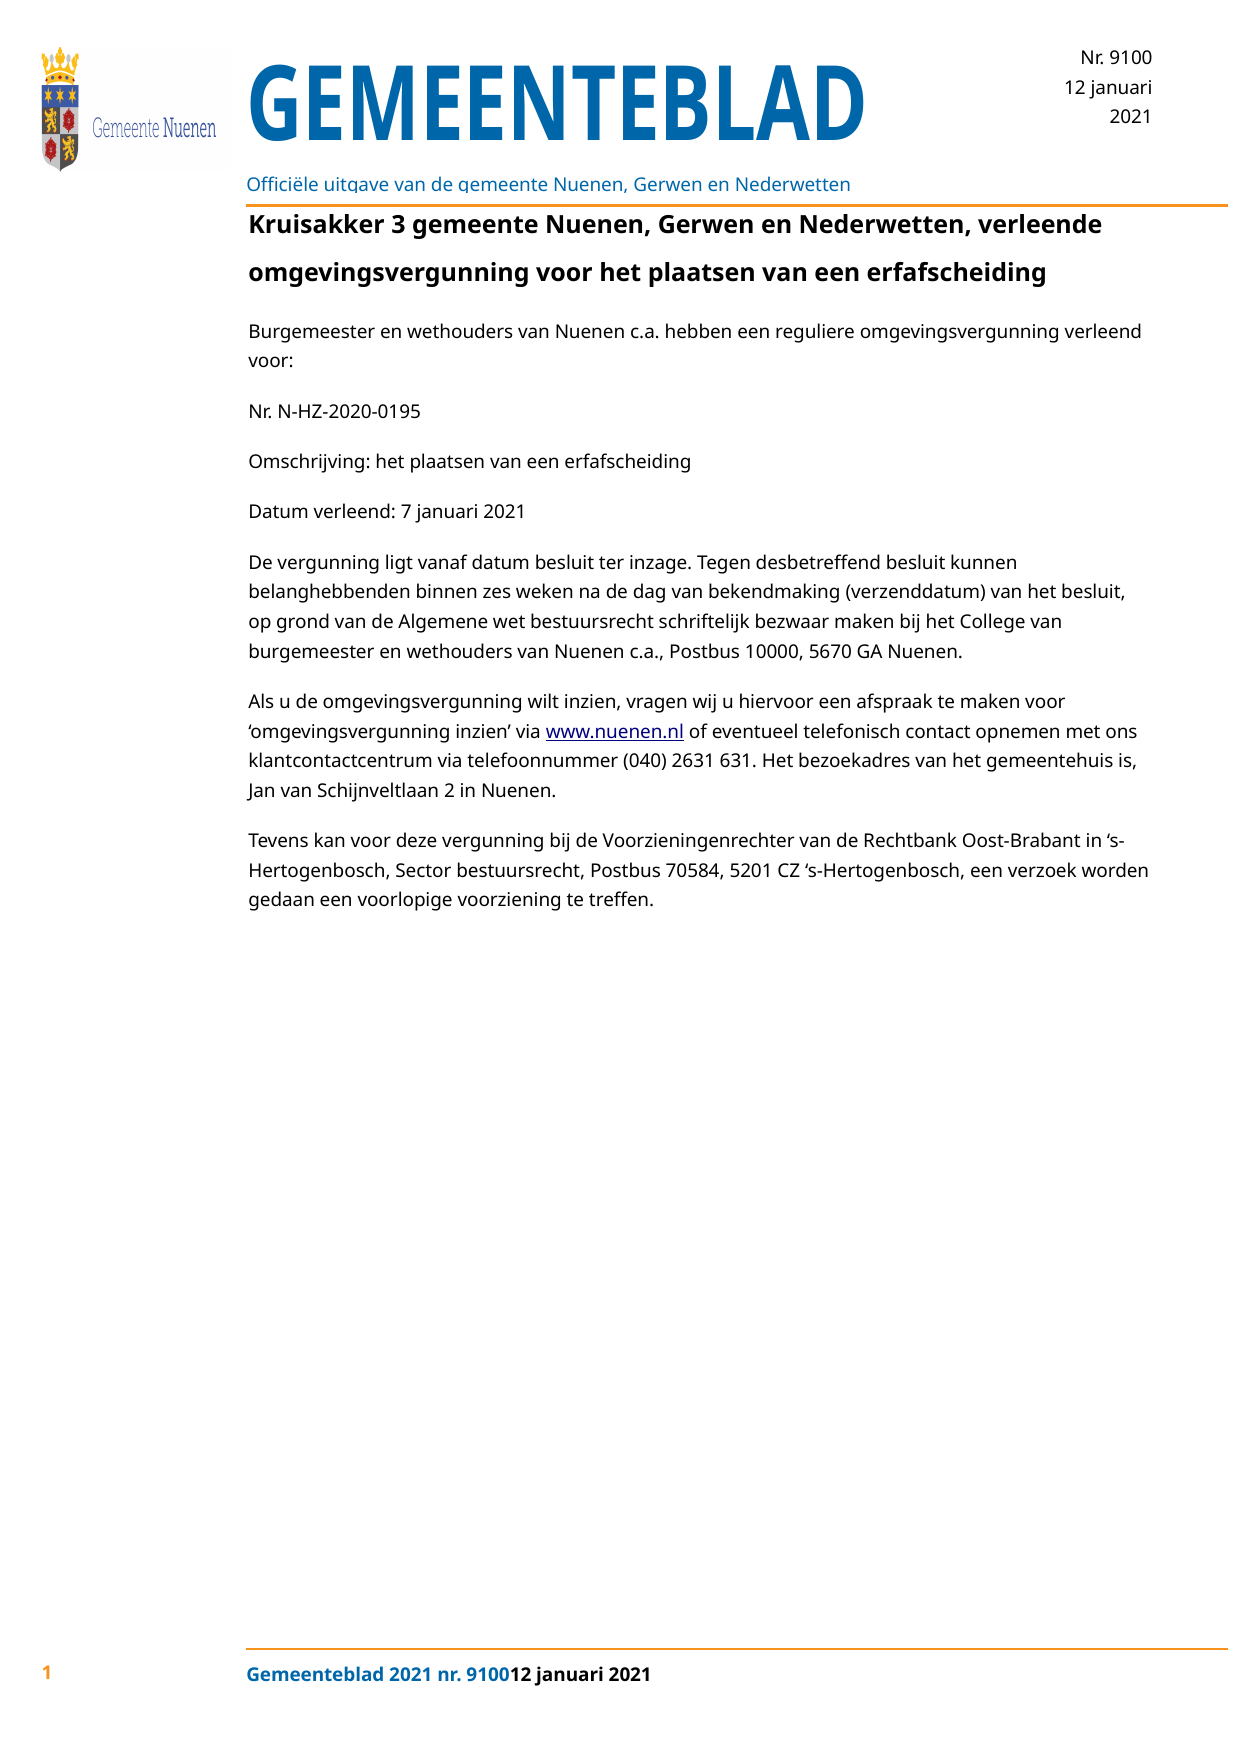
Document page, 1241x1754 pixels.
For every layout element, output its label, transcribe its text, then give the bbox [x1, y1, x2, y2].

text Omschrijving: het plaatsen van een erfafscheiding [248, 448, 1152, 474]
text Datum verleend: 7 januari 2021 [248, 499, 1152, 524]
text Nr. N-HZ-2020-0195 [248, 398, 1152, 424]
text Kruisakker 3 gemeente Nuenen, Gerwen en Nederwetten, verleende omgevingsvergunning voor het plaatsen van een erfafscheiding [248, 207, 1152, 288]
text Tevens kan voor deze vergunning bij de Voorzieningenrechter van de Rechtbank Oost-Brabant in ‘s-Hertogenbosch, Sector bestuursrecht, Postbus 70584, 5201 CZ ‘s-Hertogenbosch, een verzoek worden gedaan een voorlopige voorziening te treffen. [248, 827, 1152, 912]
text Burgemeester en wethouders van Nuenen c.a. hebben een reguliere omgevingsvergunning verleend voor: [248, 318, 1152, 373]
picture [41, 47, 231, 172]
text De vergunning ligt vanaf datum besluit ter inzage. Tegen desbetreffend besluit kunnen belanghebbenden binnen zes weken na de dag van bekendmaking (verzenddatum) van het besluit, op grond van de Algemene wet bestuursrecht schriftelijk bezwaar maken bij het College van burgemeester en wethouders van Nuenen c.a., Postbus 10000, 5670 GA Nuenen. [248, 549, 1152, 664]
text Als u de omgevingsvergunning wilt inzien, vragen wij u hiervoor een afspraak te maken voor ‘omgevingsvergunning inzien’ via www.nuenen.nl of eventueel telefonisch contact opnemen met ons klantcontactcentrum via telefoonnummer (040) 2631 631. Het bezoekadres van het gemeentehuis is, Jan van Schijnveltlaan 2 in Nuenen. [248, 688, 1152, 803]
